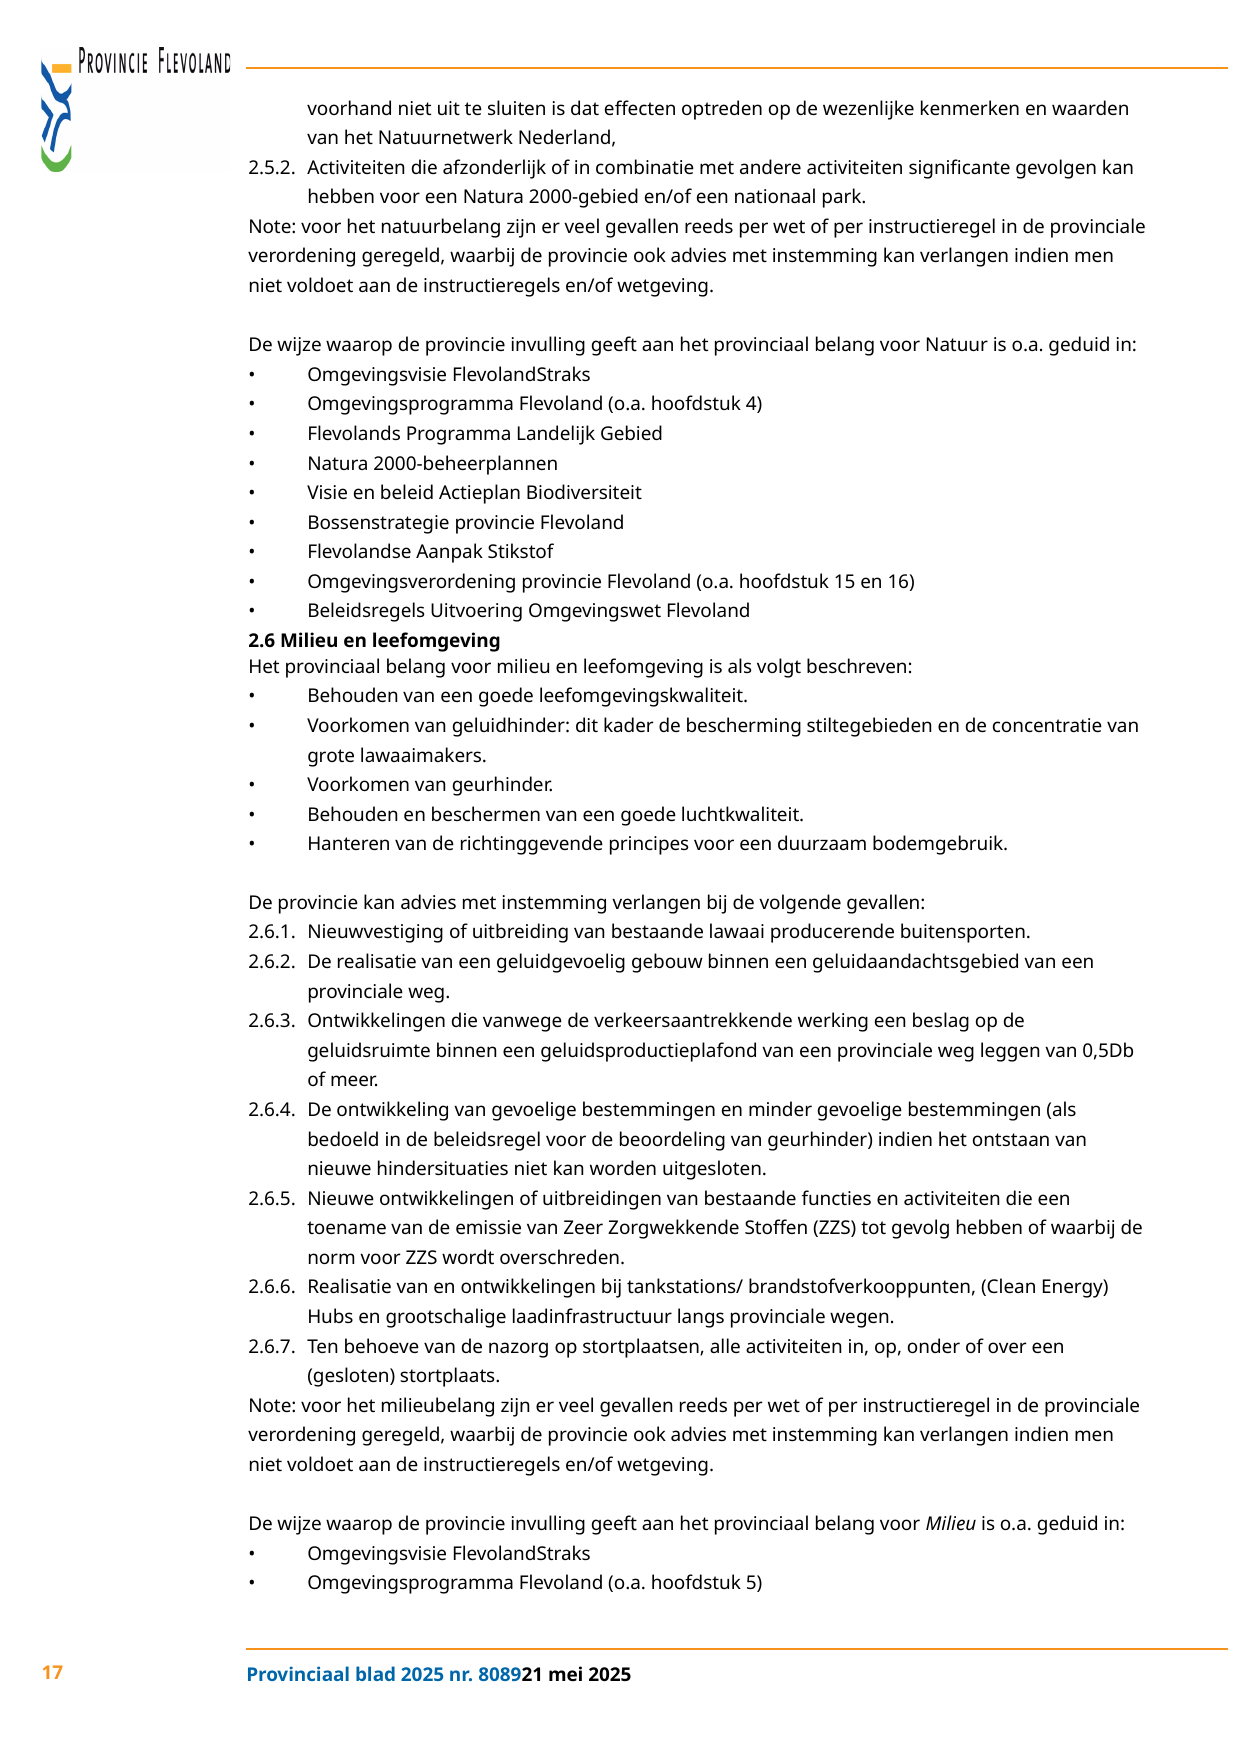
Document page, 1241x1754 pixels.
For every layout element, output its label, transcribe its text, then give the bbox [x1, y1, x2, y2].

list Omgevingsverordening provincie Flevoland (o.a. hoofdstuk 15 en 16) [248, 568, 1152, 594]
list voorhand niet uit te sluiten is dat effecten optreden op de wezenlijke kenmerken en waarden van het Natuurnetwerk Nederland, [248, 95, 1152, 150]
picture [41, 47, 231, 172]
text Note: voor het natuurbelang zijn er veel gevallen reeds per wet of per instructieregel in de provinciale verordening geregeld, waarbij de provincie ook advies met instemming kan verlangen indien men niet voldoet aan de instructieregels en/of wetgeving. [248, 213, 1152, 298]
text De provincie kan advies met instemming verlangen bij de volgende gevallen: [248, 889, 1152, 915]
list Natura 2000-beheerplannen [248, 450, 1152, 476]
list De realisatie van een geluidgevoelig gebouw binnen een geluidaandachtsgebied van een provinciale weg. [248, 948, 1152, 1004]
text 2.6 Milieu en leefomgeving [248, 627, 1152, 653]
list Activiteiten die afzonderlijk of in combinatie met andere activiteiten significante gevolgen kan hebben voor een Natura 2000-gebied en/of een nationaal park. [248, 154, 1152, 209]
list Omgevingsvisie FlevolandStraks [248, 361, 1152, 387]
list Flevolandse Aanpak Stikstof [248, 538, 1152, 564]
list Flevolands Programma Landelijk Gebied [248, 420, 1152, 446]
text Note: voor het milieubelang zijn er veel gevallen reeds per wet of per instructieregel in de provinciale verordening geregeld, waarbij de provincie ook advies met instemming kan verlangen indien men niet voldoet aan de instructieregels en/of wetgeving. [248, 1392, 1152, 1477]
list Beleidsregels Uitvoering Omgevingswet Flevoland [248, 598, 1152, 623]
text De wijze waarop de provincie invulling geeft aan het provinciaal belang voor Natuur is o.a. geduid in: [248, 331, 1152, 357]
list Omgevingsprogramma Flevoland (o.a. hoofdstuk 5) [248, 1569, 1152, 1595]
list Omgevingsprogramma Flevoland (o.a. hoofdstuk 4) [248, 391, 1152, 416]
list Omgevingsvisie FlevolandStraks [248, 1540, 1152, 1566]
list Ten behoeve van de nazorg op stortplaatsen, alle activiteiten in, op, onder of over een (gesloten) stortplaats. [248, 1333, 1152, 1388]
list Nieuwvestiging of uitbreiding van bestaande lawaai producerende buitensporten. [248, 919, 1152, 944]
list Nieuwe ontwikkelingen of uitbreidingen van bestaande functies en activiteiten die een toename van de emissie van Zeer Zorgwekkende Stoffen (ZZS) tot gevolg hebben of waarbij de norm voor ZZS wordt overschreden. [248, 1185, 1152, 1270]
list Bossenstrategie provincie Flevoland [248, 509, 1152, 535]
list Realisatie van en ontwikkelingen bij tankstations/ brandstofverkooppunten, (Clean Energy) Hubs en grootschalige laadinfrastructuur langs provinciale wegen. [248, 1274, 1152, 1329]
list De ontwikkeling van gevoelige bestemmingen en minder gevoelige bestemmingen (als bedoeld in de beleidsregel voor de beoordeling van geurhinder) indien het ontstaan van nieuwe hindersituaties niet kan worden uitgesloten. [248, 1096, 1152, 1181]
list Ontwikkelingen die vanwege de verkeersaantrekkende werking een beslag op de geluidsruimte binnen een geluidsproductieplafond van een provinciale weg leggen van 0,5Db of meer. [248, 1007, 1152, 1092]
text De wijze waarop de provincie invulling geeft aan het provinciaal belang voor Milieu is o.a. geduid in: [248, 1510, 1152, 1536]
list Visie en beleid Actieplan Biodiversiteit [248, 479, 1152, 505]
table_header Het provinciaal belang voor milieu en leefomgeving is als volgt beschreven: Behouden van een goede leefomgevingskwaliteit. Voorkomen van geluidhinder: dit kader de bescherming stiltegebieden en de concentratie van grote lawaaimakers. Voorkomen van geurhinder. Behouden en beschermen van een goede luchtkwaliteit. Hanteren van de richtinggevende principes voor een duurzaam bodemgebruik. [248, 653, 1152, 856]
